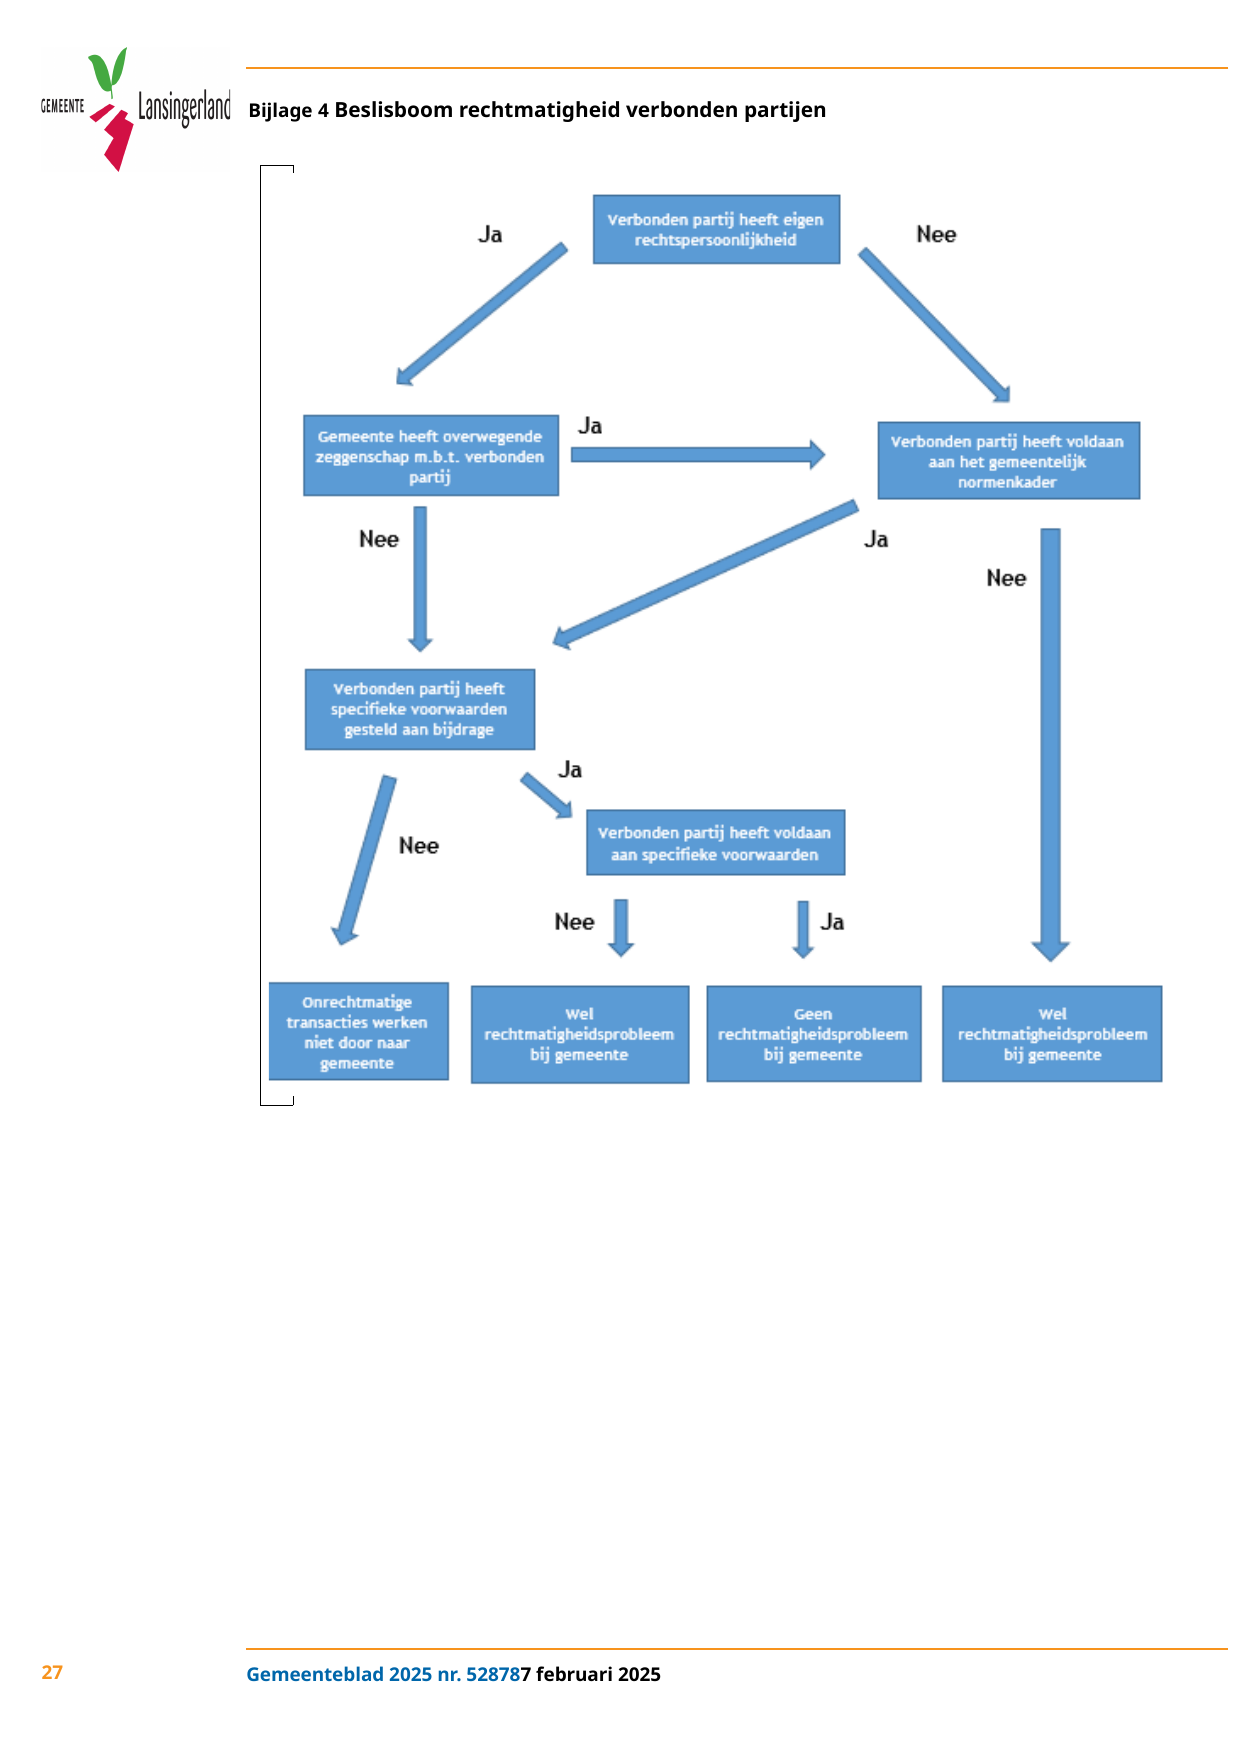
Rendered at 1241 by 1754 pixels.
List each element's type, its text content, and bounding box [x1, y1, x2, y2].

picture [268, 173, 1173, 1096]
picture [41, 47, 231, 172]
text Bijlage 4 Beslisboom rechtmatigheid verbonden partijen [248, 95, 1152, 123]
